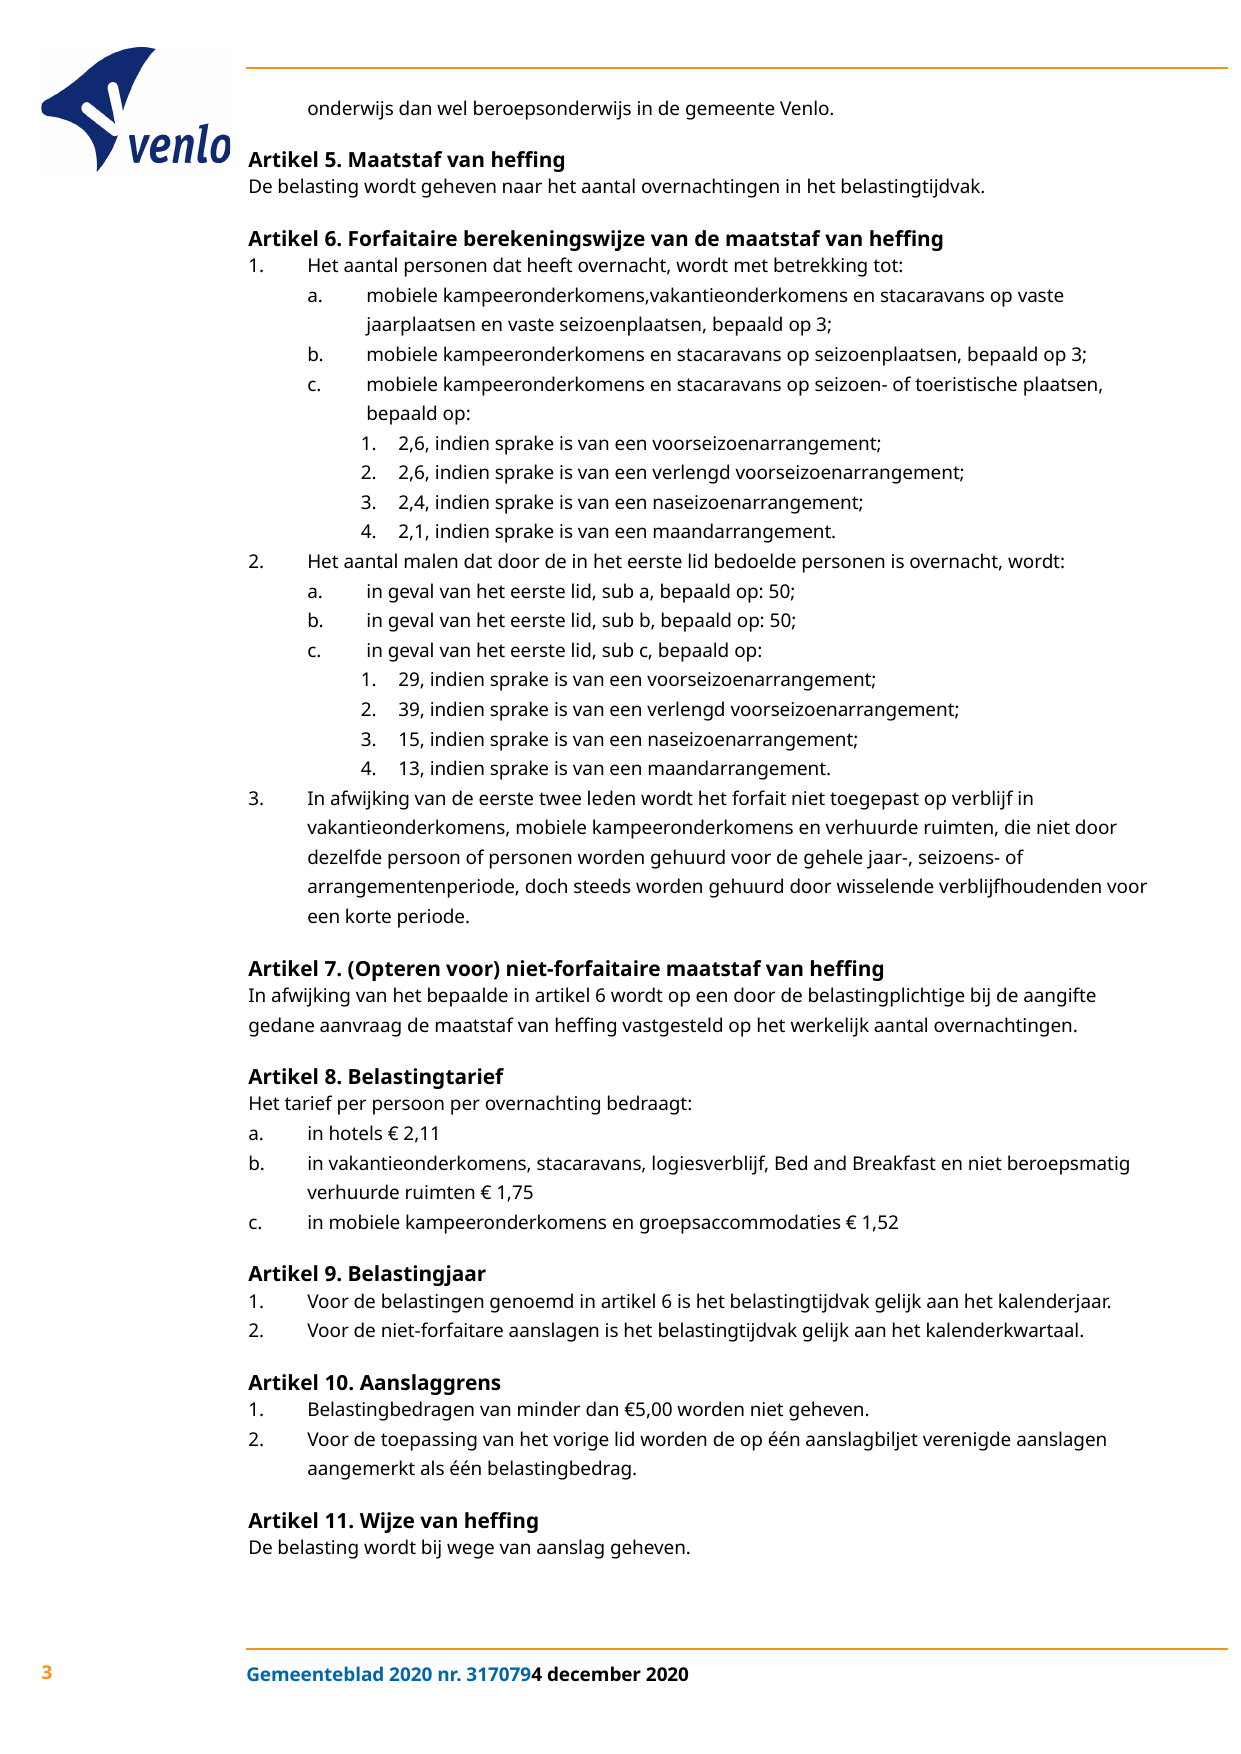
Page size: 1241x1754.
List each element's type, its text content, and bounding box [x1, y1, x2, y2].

list mobiele kampeeronderkomens en stacaravans op seizoen- of toeristische plaatsen, bepaald op: [307, 371, 1152, 426]
list 2,6, indien sprake is van een verlengd voorseizoenarrangement; [361, 459, 1152, 485]
text Artikel 11. Wijze van heffing [248, 1506, 1152, 1534]
list 13, indien sprake is van een maandarrangement. [361, 755, 1152, 781]
text De belasting wordt bij wege van aanslag geheven. [248, 1534, 1152, 1560]
list 15, indien sprake is van een naseizoenarrangement; [361, 726, 1152, 752]
text Artikel 9. Belastingjaar [248, 1259, 1152, 1288]
text Het tarief per persoon per overnachting bedraagt: [248, 1091, 1152, 1116]
list Voor de niet-forfaitare aanslagen is het belastingtijdvak gelijk aan het kalenderkwartaal. [248, 1317, 1152, 1343]
list Voor de toepassing van het vorige lid worden de op één aanslagbiljet verenigde aanslagen aangemerkt als één belastingbedrag. [248, 1426, 1152, 1481]
text Artikel 10. Aanslaggrens [248, 1368, 1152, 1396]
list 29, indien sprake is van een voorseizoenarrangement; [361, 667, 1152, 692]
text Artikel 8. Belastingtarief [248, 1062, 1152, 1091]
list in vakantieonderkomens, stacaravans, logiesverblijf, Bed and Breakfast en niet beroepsmatig verhuurde ruimten € 1,75 [248, 1150, 1152, 1205]
picture [41, 47, 231, 172]
list in hotels € 2,11 [248, 1120, 1152, 1146]
list in mobiele kampeeronderkomens en groepsaccommodaties € 1,52 [248, 1209, 1152, 1235]
text De belasting wordt geheven naar het aantal overnachtingen in het belastingtijdvak. [248, 174, 1152, 199]
list mobiele kampeeronderkomens en stacaravans op seizoenplaatsen, bepaald op 3; [307, 341, 1152, 367]
list In afwijking van de eerste twee leden wordt het forfait niet toegepast op verblijf in vakantieonderkomens, mobiele kampeeronderkomens en verhuurde ruimten, die niet door dezelfde persoon of personen worden gehuurd voor de gehele jaar-, seizoens- of arrangementenperiode, doch steeds worden gehuurd door wisselende verblijfhoudenden voor een korte periode. [248, 785, 1152, 929]
text Artikel 6. Forfaitaire berekeningswijze van de maatstaf van heffing [248, 224, 1152, 252]
list Het aantal personen dat heeft overnacht, wordt met betrekking tot: [248, 252, 1152, 278]
list 39, indien sprake is van een verlengd voorseizoenarrangement; [361, 696, 1152, 722]
list in geval van het eerste lid, sub c, bepaald op: [307, 637, 1152, 663]
list 2,1, indien sprake is van een maandarrangement. [361, 519, 1152, 544]
list Belastingbedragen van minder dan €5,00 worden niet geheven. [248, 1396, 1152, 1422]
list Voor de belastingen genoemd in artikel 6 is het belastingtijdvak gelijk aan het kalenderjaar. [248, 1288, 1152, 1313]
text In afwijking van het bepaalde in artikel 6 wordt op een door de belastingplichtige bij de aangifte gedane aanvraag de maatstaf van heffing vastgesteld op het werkelijk aantal overnachtingen. [248, 982, 1152, 1037]
text Artikel 7. (Opteren voor) niet-forfaitaire maatstaf van heffing [248, 954, 1152, 982]
list Het aantal malen dat door de in het eerste lid bedoelde personen is overnacht, wordt: [248, 548, 1152, 574]
text Artikel 5. Maatstaf van heffing [248, 145, 1152, 174]
list 2,6, indien sprake is van een voorseizoenarrangement; [361, 430, 1152, 456]
list onderwijs dan wel beroepsonderwijs in de gemeente Venlo. [248, 95, 1152, 121]
list in geval van het eerste lid, sub b, bepaald op: 50; [307, 607, 1152, 633]
list 2,4, indien sprake is van een naseizoenarrangement; [361, 489, 1152, 515]
list in geval van het eerste lid, sub a, bepaald op: 50; [307, 578, 1152, 604]
list mobiele kampeeronderkomens,vakantieonderkomens en stacaravans op vaste jaarplaatsen en vaste seizoenplaatsen, bepaald op 3; [307, 282, 1152, 337]
